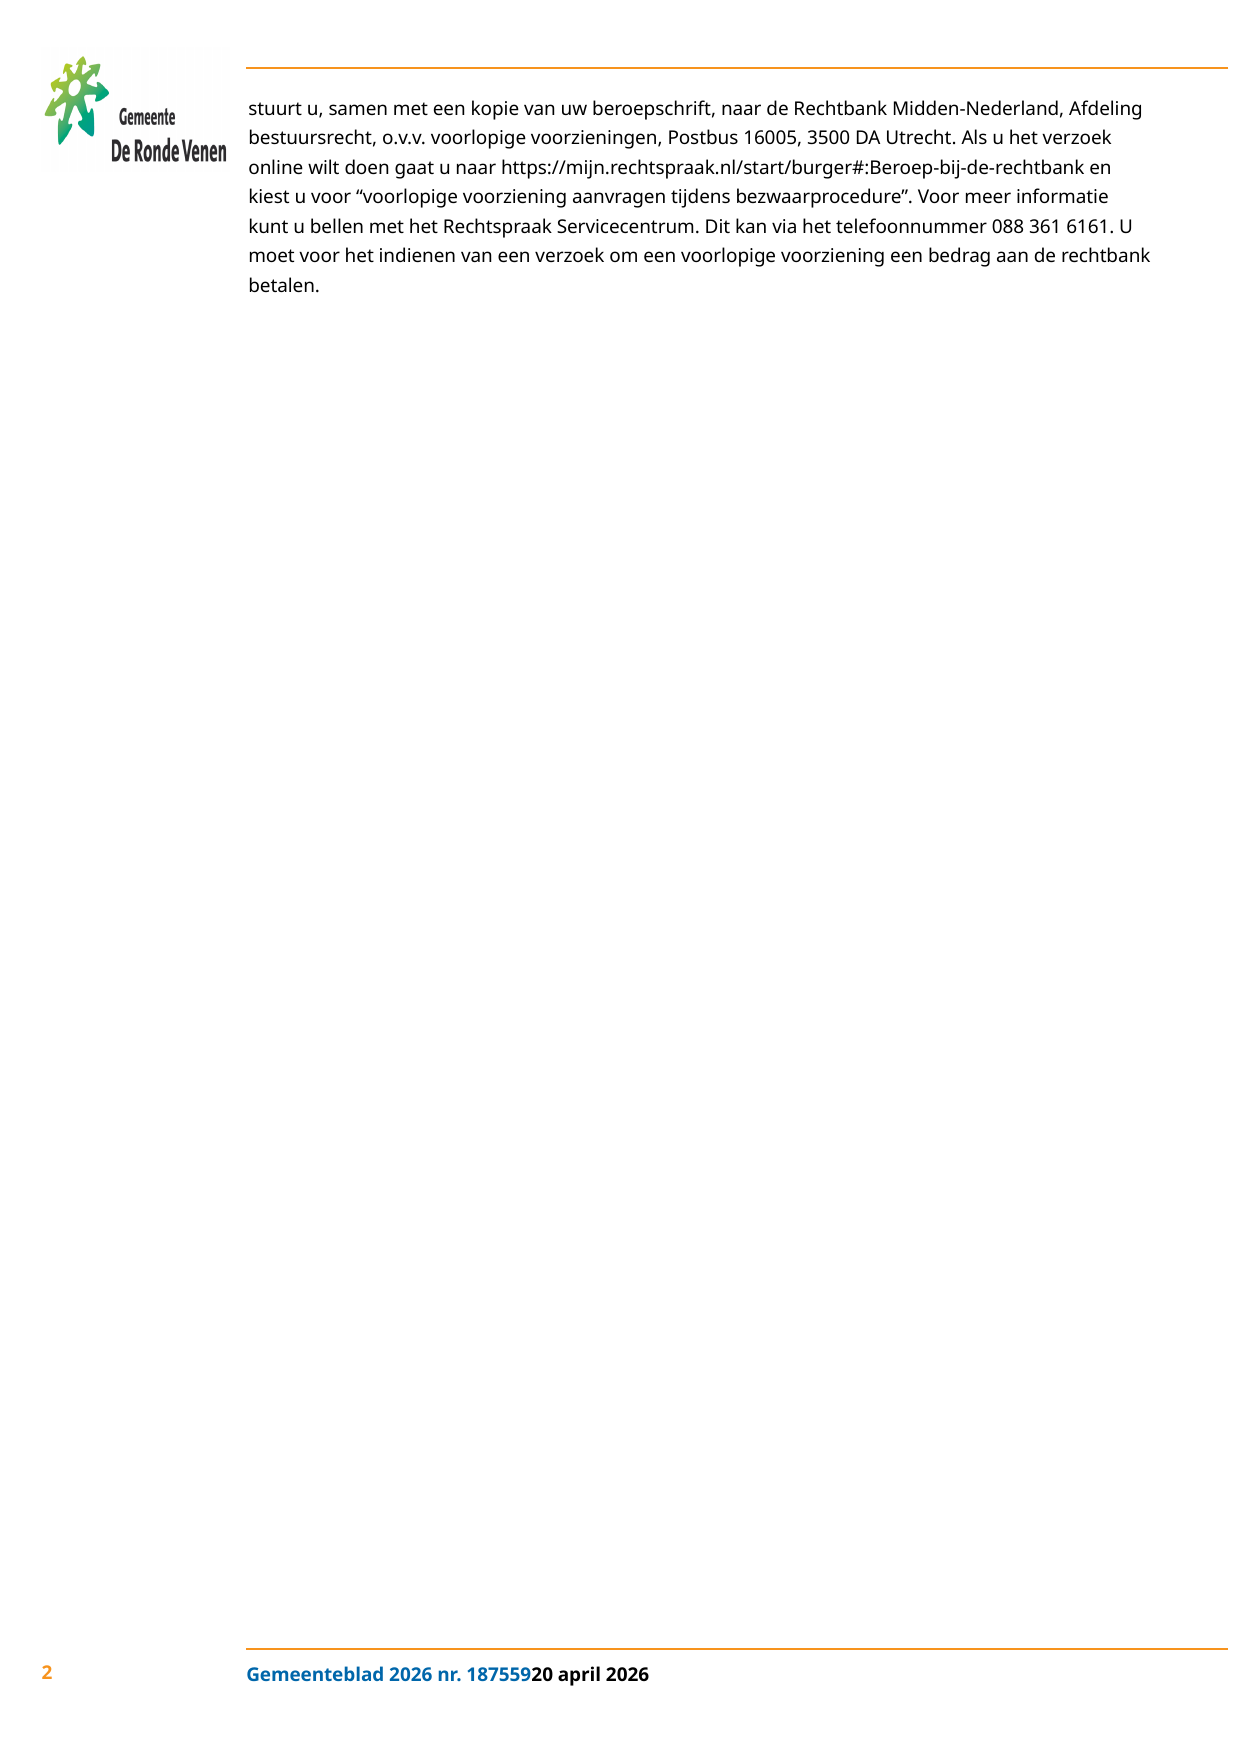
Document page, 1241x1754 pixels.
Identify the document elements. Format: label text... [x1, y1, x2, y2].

picture [41, 47, 231, 172]
text stuurt u, samen met een kopie van uw beroepschrift, naar de Rechtbank Midden-Nederland, Afdeling bestuursrecht, o.v.v. voorlopige voorzieningen, Postbus 16005, 3500 DA Utrecht. Als u het verzoek online wilt doen gaat u naar https://mijn.rechtspraak.nl/start/burger#:Beroep-bij-de-rechtbank en kiest u voor “voorlopige voorziening aanvragen tijdens bezwaarprocedure”. Voor meer informatie kunt u bellen met het Rechtspraak Servicecentrum. Dit kan via het telefoonnummer 088 361 6161. U moet voor het indienen van een verzoek om een voorlopige voorziening een bedrag aan de rechtbank betalen. [248, 95, 1152, 298]
